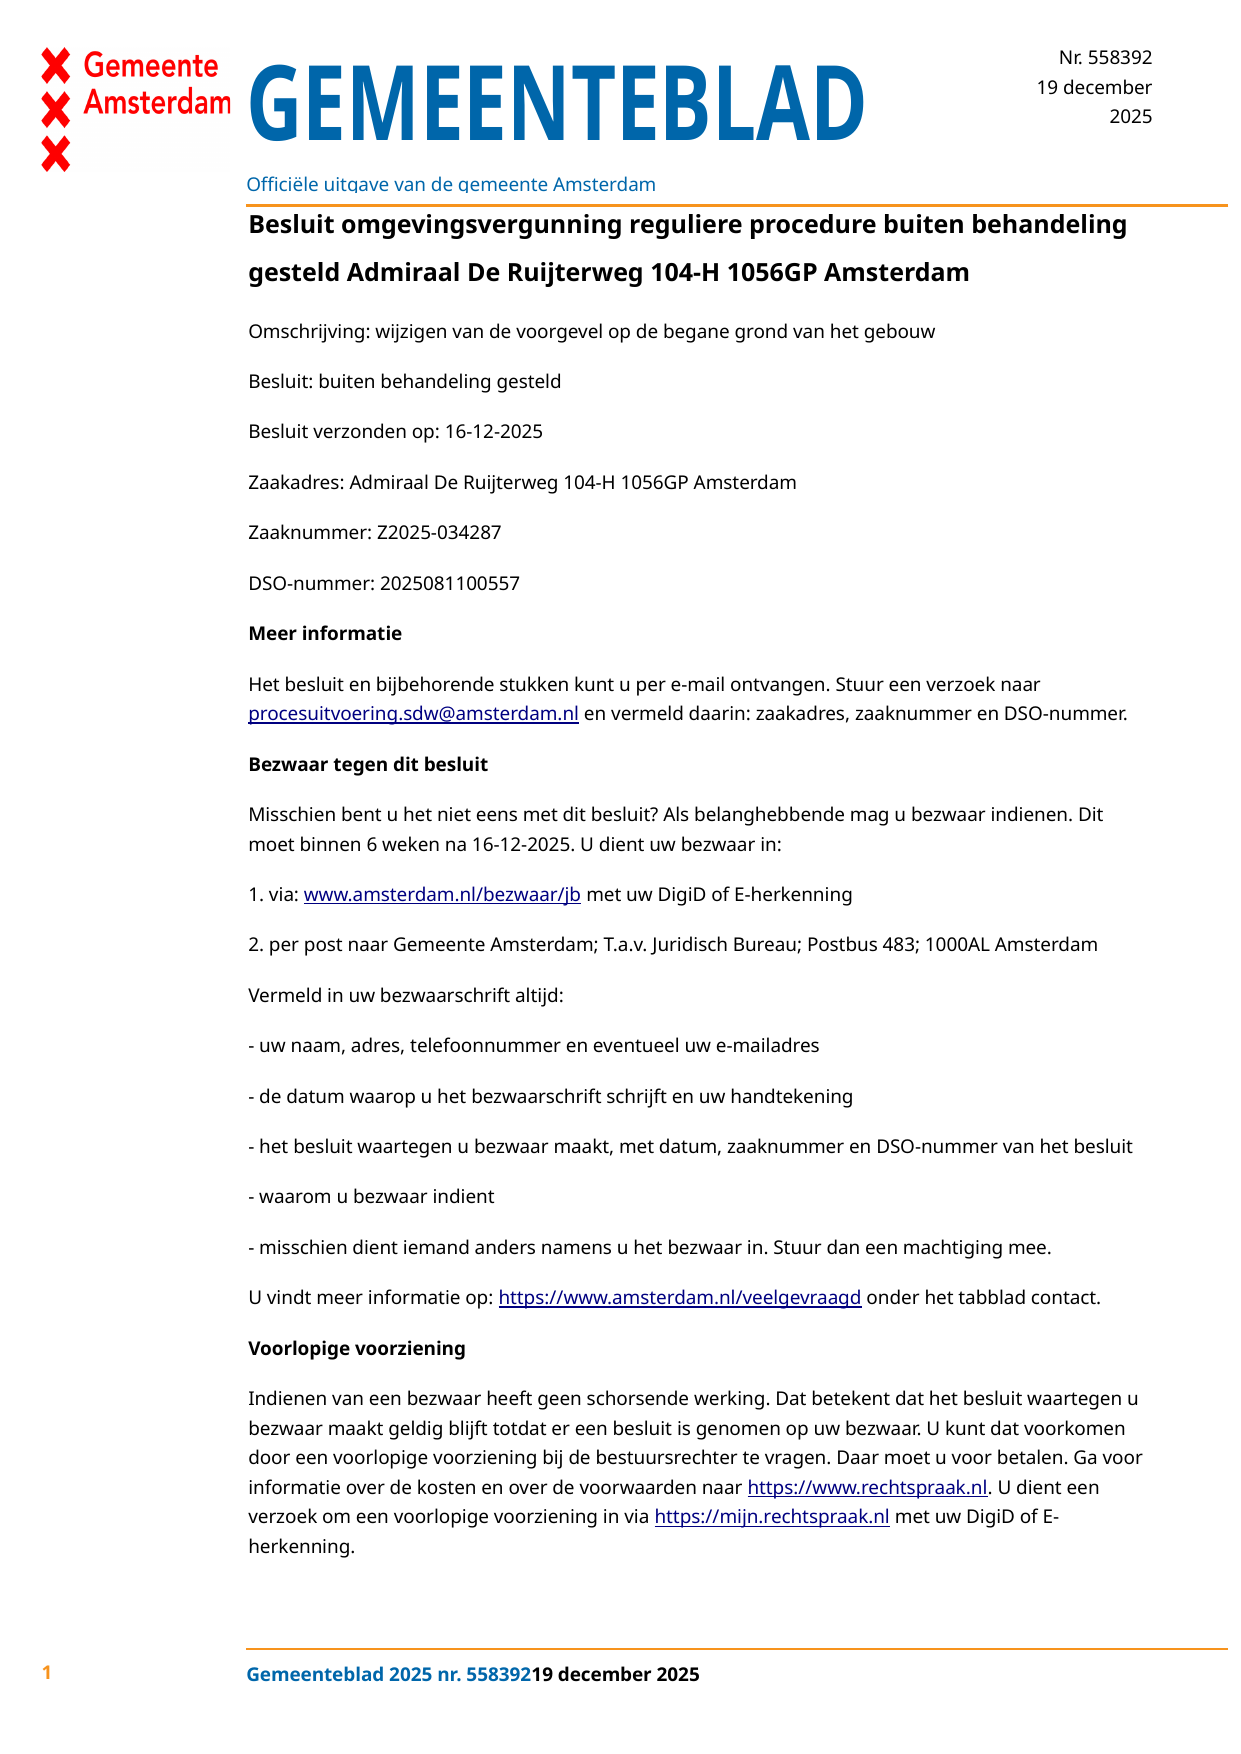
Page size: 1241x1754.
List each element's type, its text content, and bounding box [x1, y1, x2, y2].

text - waarom u bezwaar indient [248, 1184, 1152, 1209]
text Indienen van een bezwaar heeft geen schorsende werking. Dat betekent dat het besluit waartegen u bezwaar maakt geldig blijft totdat er een besluit is genomen op uw bezwaar. U kunt dat voorkomen door een voorlopige voorziening bij de bestuursrechter te vragen. Daar moet u voor betalen. Ga voor informatie over de kosten en over de voorwaarden naar https://www.rechtspraak.nl. U dient een verzoek om een voorlopige voorziening in via https://mijn.rechtspraak.nl met uw DigiD of E-herkenning. [248, 1385, 1152, 1559]
text - de datum waarop u het bezwaarschrift schrijft en uw handtekening [248, 1083, 1152, 1109]
text - uw naam, adres, telefoonnummer en eventueel uw e-mailadres [248, 1032, 1152, 1058]
text Besluit verzonden op: 16-12-2025 [248, 419, 1152, 444]
text Bezwaar tegen dit besluit [248, 751, 1152, 777]
text Vermeld in uw bezwaarschrift altijd: [248, 982, 1152, 1008]
text DSO-nummer: 2025081100557 [248, 570, 1152, 596]
text 1. via: www.amsterdam.nl/bezwaar/jb met uw DigiD of E-herkenning [248, 881, 1152, 907]
text - misschien dient iemand anders namens u het bezwaar in. Stuur dan een machtiging mee. [248, 1234, 1152, 1260]
text U vindt meer informatie op: https://www.amsterdam.nl/veelgevraagd onder het tabblad contact. [248, 1284, 1152, 1310]
text Het besluit en bijbehorende stukken kunt u per e-mail ontvangen. Stuur een verzoek naar procesuitvoering.sdw@amsterdam.nl en vermeld daarin: zaakadres, zaaknummer en DSO-nummer. [248, 671, 1152, 726]
text - het besluit waartegen u bezwaar maakt, met datum, zaaknummer en DSO-nummer van het besluit [248, 1133, 1152, 1159]
text Zaakadres: Admiraal De Ruijterweg 104-H 1056GP Amsterdam [248, 469, 1152, 495]
picture [41, 47, 231, 172]
text Voorlopige voorziening [248, 1335, 1152, 1361]
text Besluit omgevingsvergunning reguliere procedure buiten behandeling gesteld Admiraal De Ruijterweg 104-H 1056GP Amsterdam [248, 207, 1152, 288]
text Besluit: buiten behandeling gesteld [248, 368, 1152, 394]
text Omschrijving: wijzigen van de voorgevel op de begane grond van het gebouw [248, 318, 1152, 344]
text Zaaknummer: Z2025-034287 [248, 519, 1152, 545]
text Meer informatie [248, 620, 1152, 646]
text 2. per post naar Gemeente Amsterdam; T.a.v. Juridisch Bureau; Postbus 483; 1000AL Amsterdam [248, 932, 1152, 957]
text Misschien bent u het niet eens met dit besluit? Als belanghebbende mag u bezwaar indienen. Dit moet binnen 6 weken na 16-12-2025. U dient uw bezwaar in: [248, 801, 1152, 857]
